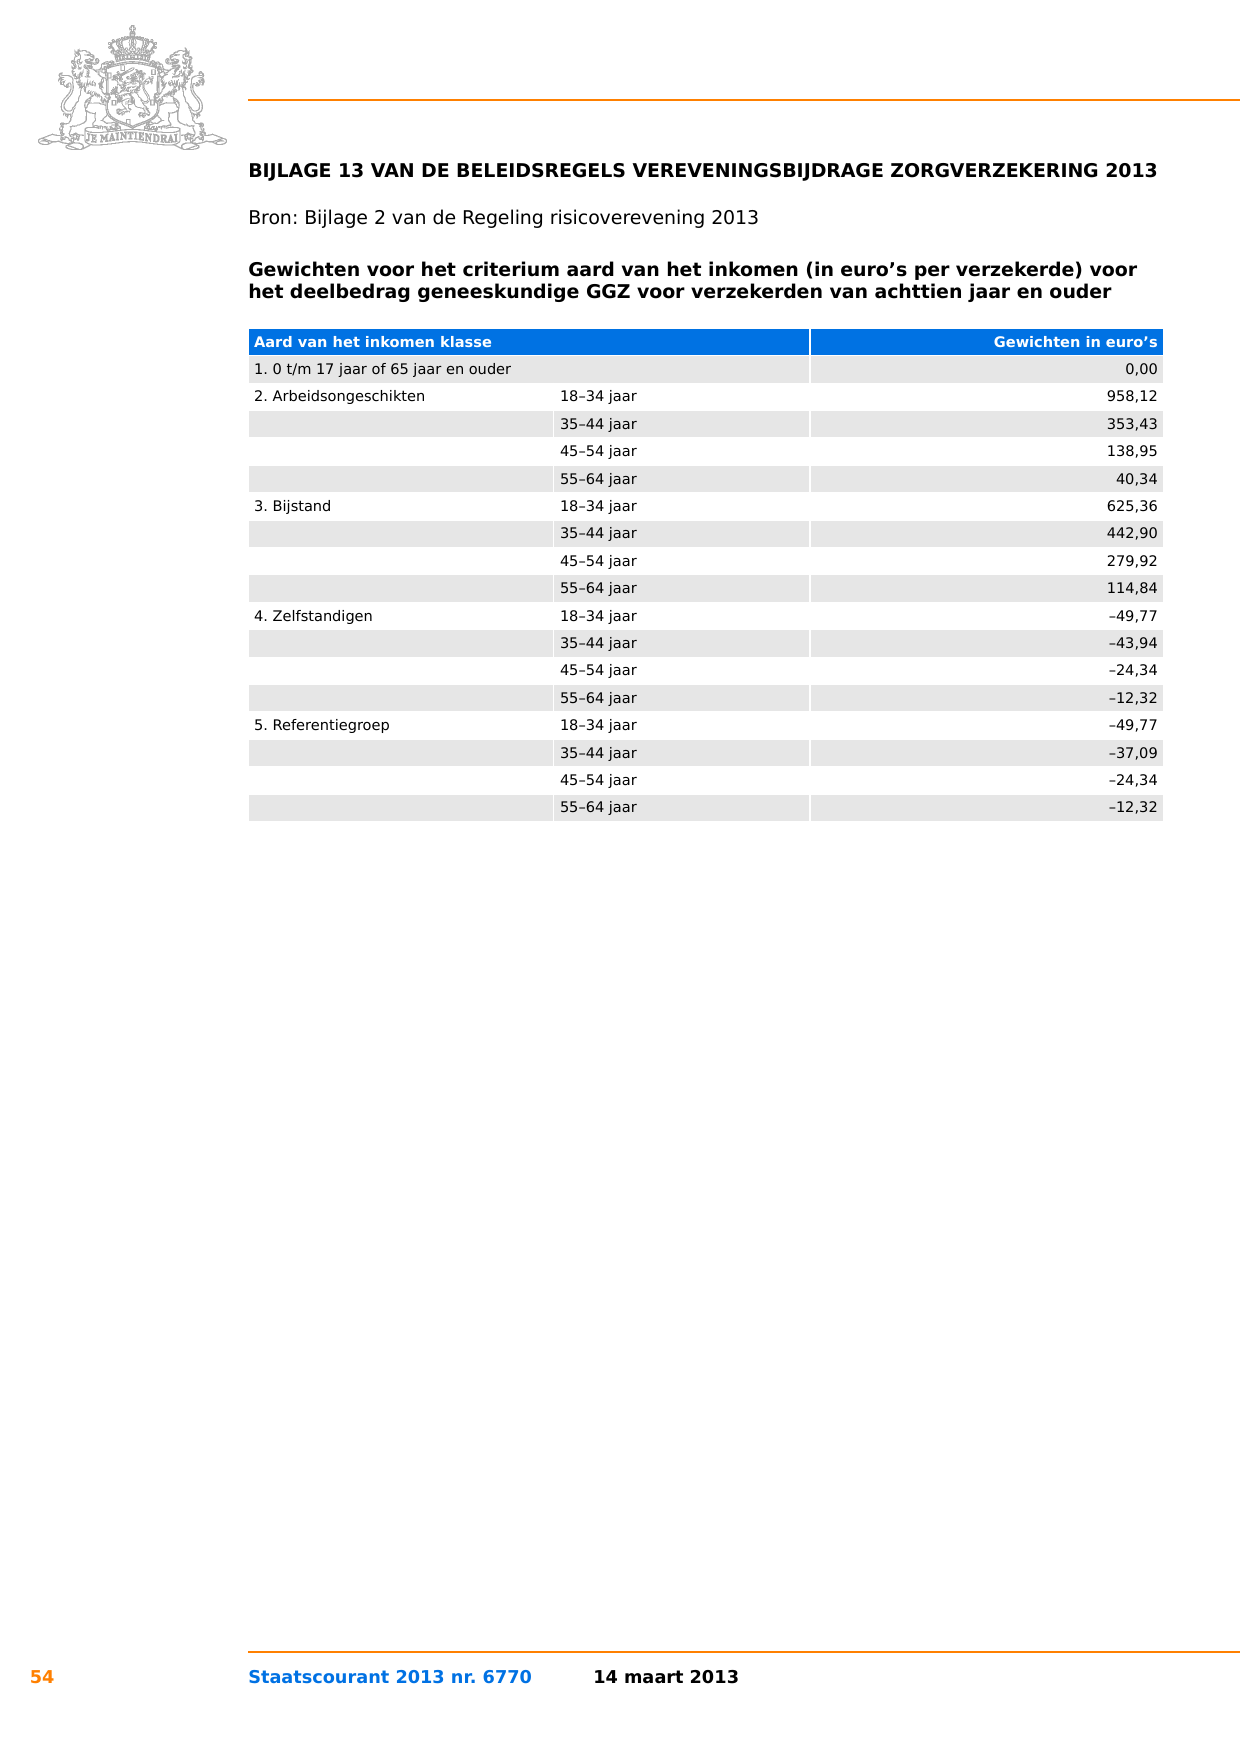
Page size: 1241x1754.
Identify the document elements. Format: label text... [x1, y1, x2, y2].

table_cell –49,77 [811, 713, 1163, 739]
table_cell 35–44 jaar [554, 740, 809, 766]
table_cell 353,43 [811, 411, 1163, 437]
table_cell –37,09 [811, 740, 1163, 766]
subtitle Gewichten voor het criterium aard van het inkomen (in euro’s per verzekerde) voor het deelbedrag geneeskundige GGZ voor verzekerden van achttien jaar en ouder [248, 259, 1163, 303]
table_cell 4. Zelfstandigen [249, 603, 553, 629]
table_cell 138,95 [811, 439, 1163, 465]
table_cell [249, 466, 553, 492]
table_cell 3. Bijstand [249, 493, 553, 519]
table_cell 45–54 jaar [554, 439, 809, 465]
table_cell 442,90 [811, 521, 1163, 547]
table_cell [249, 740, 553, 766]
table_cell 18–34 jaar [554, 603, 809, 629]
table_cell 279,92 [811, 548, 1163, 574]
table_cell 35–44 jaar [554, 521, 809, 547]
table_cell 40,34 [811, 466, 1163, 492]
table_cell 5. Referentiegroep [249, 713, 553, 739]
table_cell 55–64 jaar [554, 466, 809, 492]
table_cell [249, 439, 553, 465]
table_cell –12,32 [811, 685, 1163, 711]
table_cell 45–54 jaar [554, 658, 809, 684]
table_cell 18–34 jaar [554, 493, 809, 519]
table_cell [249, 411, 553, 437]
table_cell –43,94 [811, 630, 1163, 657]
table_cell 18–34 jaar [554, 713, 809, 739]
table_cell –24,34 [811, 658, 1163, 684]
table_cell –12,32 [811, 795, 1163, 821]
table_cell [249, 630, 553, 657]
table_cell 1. 0 t/m 17 jaar of 65 jaar en ouder [249, 356, 809, 383]
table_cell 18–34 jaar [554, 384, 809, 410]
table_cell 55–64 jaar [554, 795, 809, 821]
table_cell [249, 658, 553, 684]
table_cell [249, 548, 553, 574]
table_cell 625,36 [811, 493, 1163, 519]
table_cell 0,00 [811, 356, 1163, 383]
picture [38, 25, 227, 150]
table_cell 45–54 jaar [554, 767, 809, 793]
subtitle BIJLAGE 13 VAN DE BELEIDSREGELS VEREVENINGSBIJDRAGE ZORGVERZEKERING 2013 [248, 160, 1163, 182]
table_cell [249, 767, 553, 793]
table_header Gewichten in euro’s [811, 329, 1163, 355]
table_cell 35–44 jaar [554, 630, 809, 657]
text Bron: Bijlage 2 van de Regeling risicoverevening 2013 [248, 207, 1163, 229]
table_cell 2. Arbeidsongeschikten [249, 384, 553, 410]
table_cell [249, 685, 553, 711]
table_cell 55–64 jaar [554, 575, 809, 602]
table_cell 55–64 jaar [554, 685, 809, 711]
table_cell –49,77 [811, 603, 1163, 629]
table_cell [249, 575, 553, 602]
table_cell 114,84 [811, 575, 1163, 602]
table_cell [249, 521, 553, 547]
table_header Aard van het inkomen klasse [249, 329, 809, 355]
table_cell 45–54 jaar [554, 548, 809, 574]
table_cell [249, 795, 553, 821]
table_cell –24,34 [811, 767, 1163, 793]
table_cell 35–44 jaar [554, 411, 809, 437]
table_cell 958,12 [811, 384, 1163, 410]
